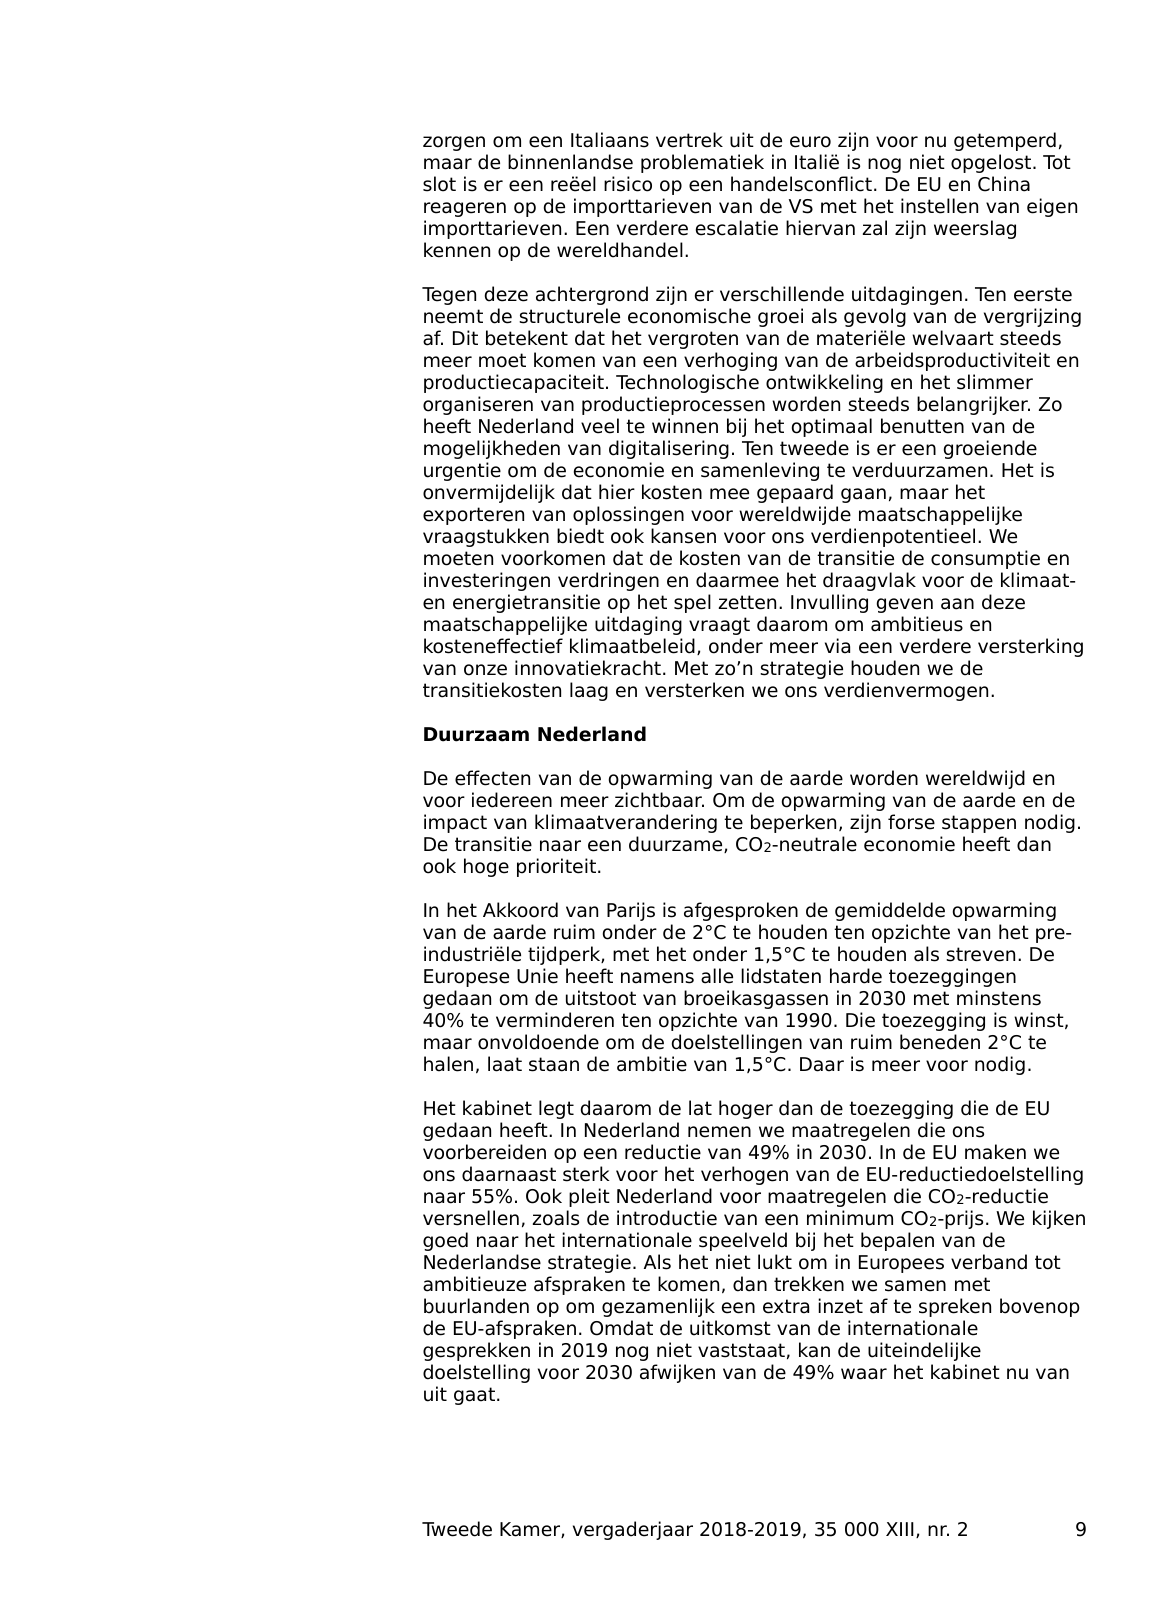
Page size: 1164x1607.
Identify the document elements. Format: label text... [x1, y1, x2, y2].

text Het kabinet legt daarom de lat hoger dan de toezegging die de EU gedaan heeft. In Nederland nemen we maatregelen die ons voorbereiden op een reductie van 49% in 2030. In de EU maken we ons daarnaast sterk voor het verhogen van de EU-reductiedoelstelling naar 55%. Ook pleit Nederland voor maatregelen die CO2-reductie versnellen, zoals de introductie van een minimum CO2-prijs. We kijken goed naar het internationale speelveld bij het bepalen van de Nederlandse strategie. Als het niet lukt om in Europees verband tot ambitieuze afspraken te komen, dan trekken we samen met buurlanden op om gezamenlijk een extra inzet af te spreken bovenop de EU-afspraken. Omdat de uitkomst van de internationale gesprekken in 2019 nog niet vaststaat, kan de uiteindelijke doelstelling voor 2030 afwijken van de 49% waar het kabinet nu van uit gaat. [422, 1098, 1087, 1406]
text In het Akkoord van Parijs is afgesproken de gemiddelde opwarming van de aarde ruim onder de 2°C te houden ten opzichte van het pre-industriële tijdperk, met het onder 1,5°C te houden als streven. De Europese Unie heeft namens alle lidstaten harde toezeggingen gedaan om de uitstoot van broeikasgassen in 2030 met minstens 40% te verminderen ten opzichte van 1990. Die toezegging is winst, maar onvoldoende om de doelstellingen van ruim beneden 2°C te halen, laat staan de ambitie van 1,5°C. Daar is meer voor nodig. [422, 900, 1087, 1076]
subtitle Duurzaam Nederland [422, 724, 1087, 746]
text zorgen om een Italiaans vertrek uit de euro zijn voor nu getemperd, maar de binnenlandse problematiek in Italië is nog niet opgelost. Tot slot is er een reëel risico op een handelsconflict. De EU en China reageren op de importtarieven van de VS met het instellen van eigen importtarieven. Een verdere escalatie hiervan zal zijn weerslag kennen op de wereldhandel. [422, 130, 1087, 262]
text De effecten van de opwarming van de aarde worden wereldwijd en voor iedereen meer zichtbaar. Om de opwarming van de aarde en de impact van klimaatverandering te beperken, zijn forse stappen nodig. De transitie naar een duurzame, CO2-neutrale economie heeft dan ook hoge prioriteit. [422, 768, 1087, 878]
text Tegen deze achtergrond zijn er verschillende uitdagingen. Ten eerste neemt de structurele economische groei als gevolg van de vergrijzing af. Dit betekent dat het vergroten van de materiële welvaart steeds meer moet komen van een verhoging van de arbeidsproductiviteit en productiecapaciteit. Technologische ontwikkeling en het slimmer organiseren van productieprocessen worden steeds belangrijker. Zo heeft Nederland veel te winnen bij het optimaal benutten van de mogelijkheden van digitalisering. Ten tweede is er een groeiende urgentie om de economie en samenleving te verduurzamen. Het is onvermijdelijk dat hier kosten mee gepaard gaan, maar het exporteren van oplossingen voor wereldwijde maatschappelijke vraagstukken biedt ook kansen voor ons verdienpotentieel. We moeten voorkomen dat de kosten van de transitie de consumptie en investeringen verdringen en daarmee het draagvlak voor de klimaat- en energietransitie op het spel zetten. Invulling geven aan deze maatschappelijke uitdaging vraagt daarom om ambitieus en kosteneffectief klimaatbeleid, onder meer via een verdere versterking van onze innovatiekracht. Met zo’n strategie houden we de transitiekosten laag en versterken we ons verdienvermogen. [422, 284, 1087, 702]
